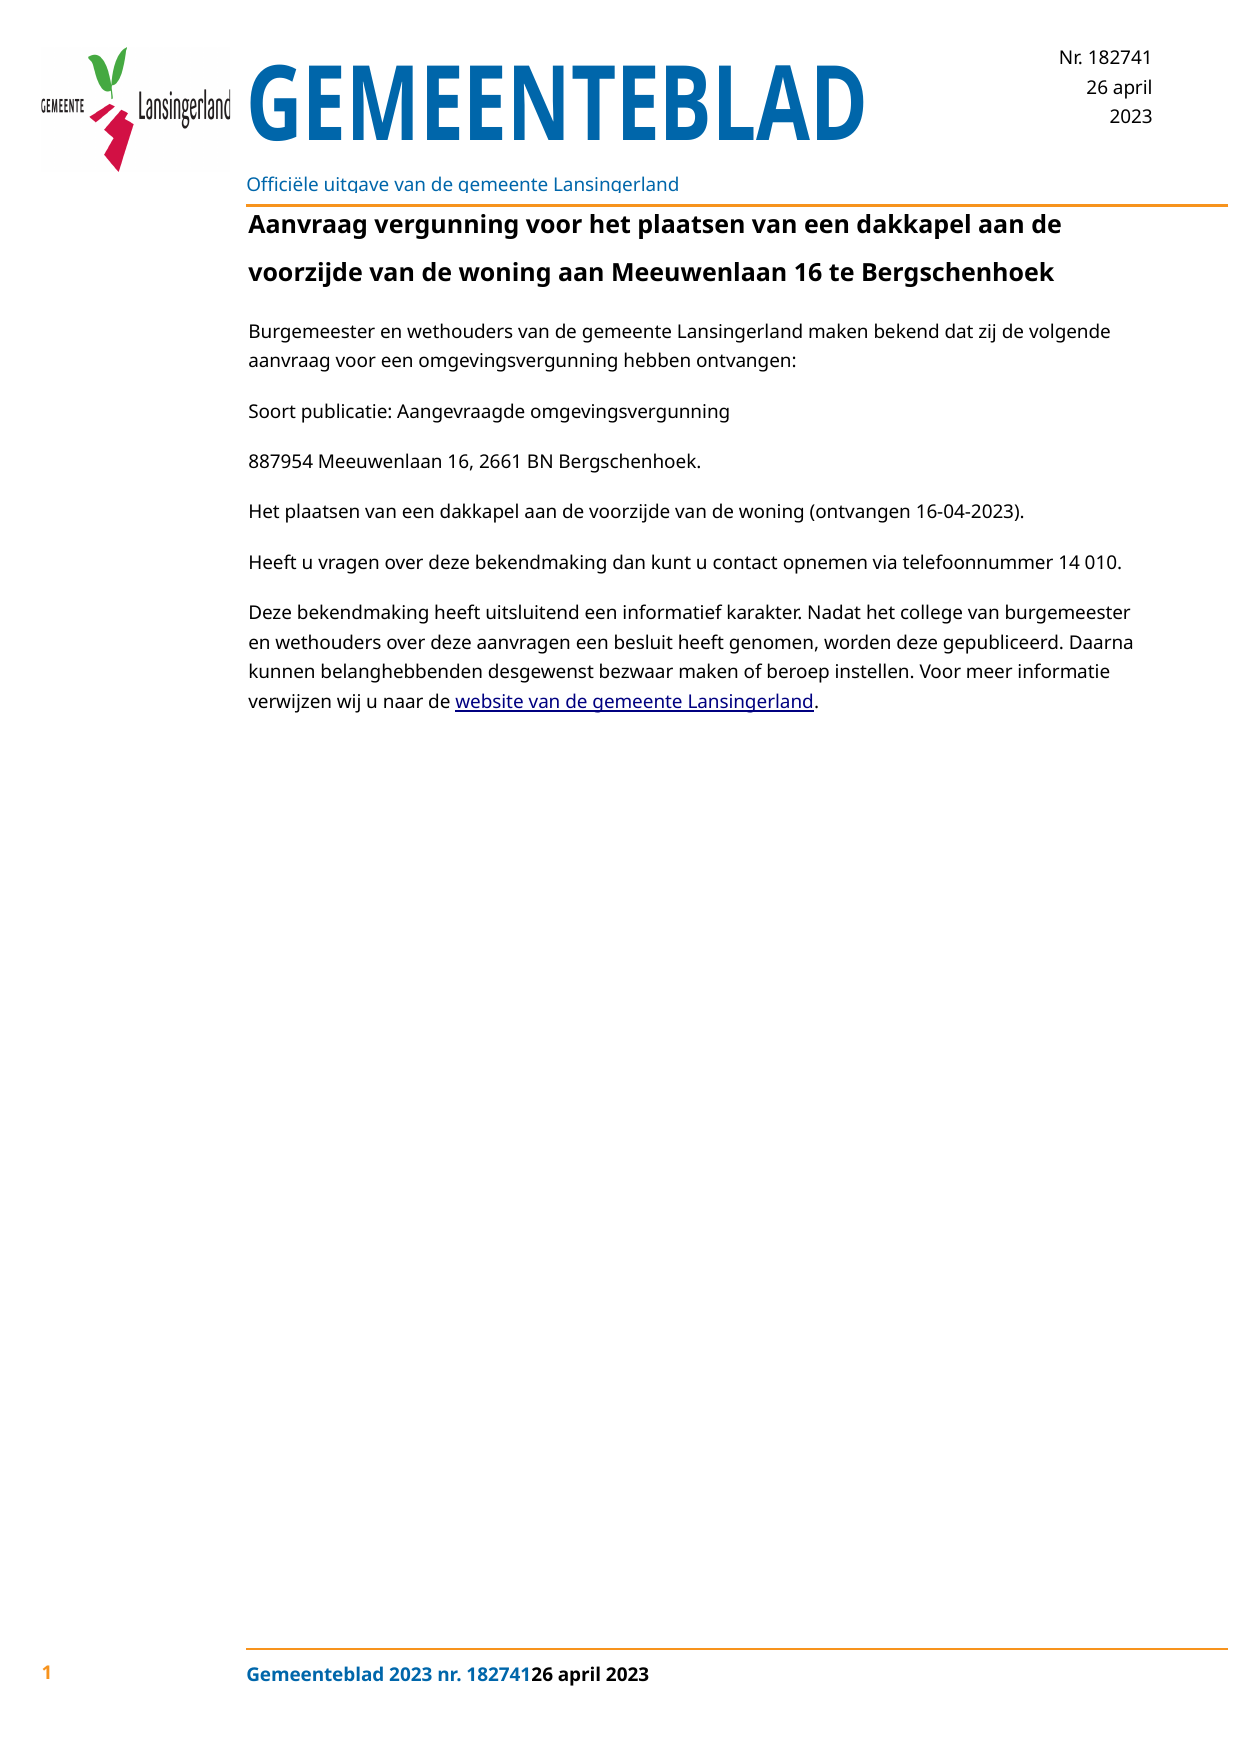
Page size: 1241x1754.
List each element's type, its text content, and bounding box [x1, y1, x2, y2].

text Heeft u vragen over deze bekendmaking dan kunt u contact opnemen via telefoonnummer 14 010. [248, 549, 1152, 575]
text Burgemeester en wethouders van de gemeente Lansingerland maken bekend dat zij de volgende aanvraag voor een omgevingsvergunning hebben ontvangen: [248, 318, 1152, 373]
picture [41, 47, 231, 172]
text Soort publicatie: Aangevraagde omgevingsvergunning [248, 398, 1152, 424]
text Aanvraag vergunning voor het plaatsen van een dakkapel aan de voorzijde van de woning aan Meeuwenlaan 16 te Bergschenhoek [248, 207, 1152, 288]
text Deze bekendmaking heeft uitsluitend een informatief karakter. Nadat het college van burgemeester en wethouders over deze aanvragen een besluit heeft genomen, worden deze gepubliceerd. Daarna kunnen belanghebbenden desgewenst bezwaar maken of beroep instellen. Voor meer informatie verwijzen wij u naar de website van de gemeente Lansingerland. [248, 599, 1152, 714]
text 887954 Meeuwenlaan 16, 2661 BN Bergschenhoek. [248, 448, 1152, 474]
text Het plaatsen van een dakkapel aan de voorzijde van de woning (ontvangen 16-04-2023). [248, 499, 1152, 524]
